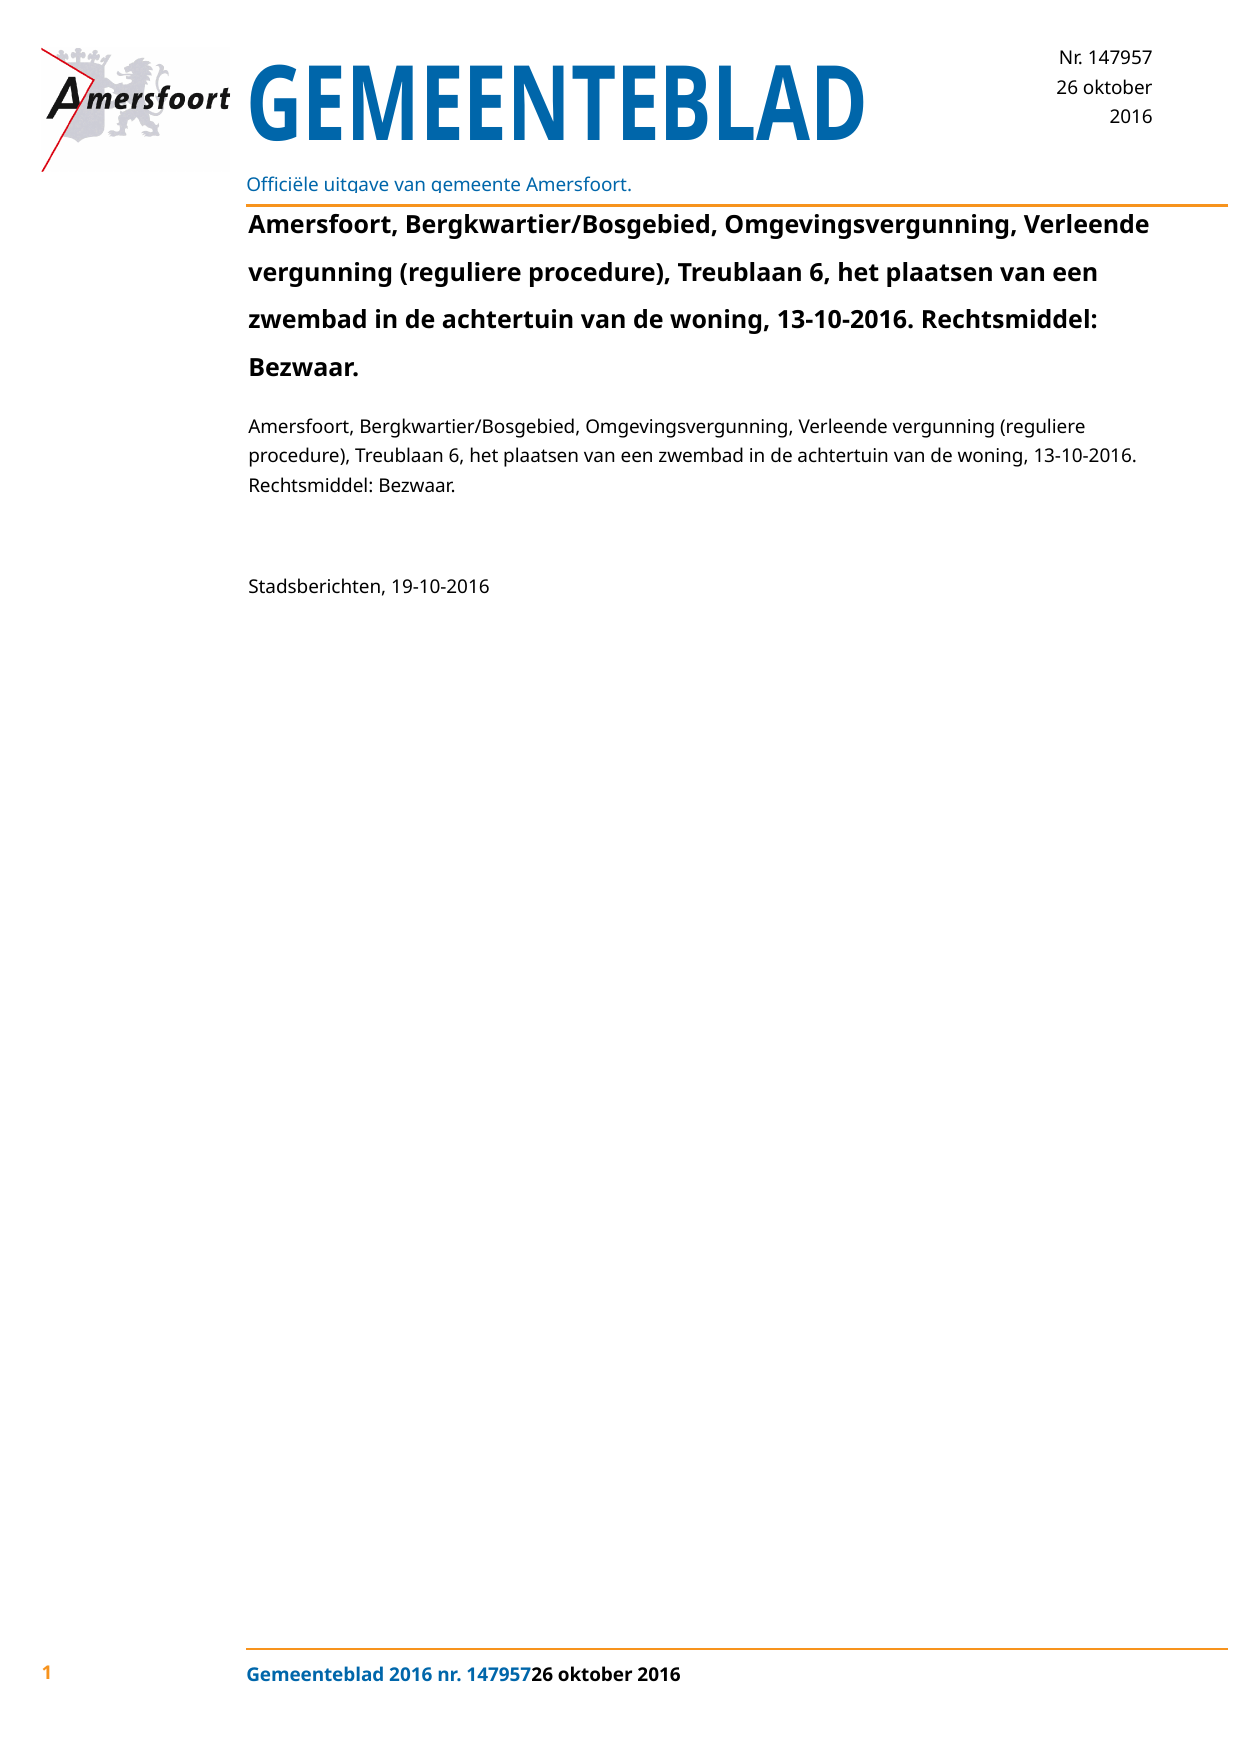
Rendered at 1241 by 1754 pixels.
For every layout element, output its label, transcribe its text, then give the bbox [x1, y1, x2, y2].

text Stadsberichten, 19-10-2016 [248, 573, 1152, 599]
picture [41, 47, 231, 172]
text Amersfoort, Bergkwartier/Bosgebied, Omgevingsvergunning, Verleende vergunning (reguliere procedure), Treublaan 6, het plaatsen van een zwembad in de achtertuin van de woning, 13-10-2016. Rechtsmiddel: Bezwaar. [248, 413, 1152, 498]
text Amersfoort, Bergkwartier/Bosgebied, Omgevingsvergunning, Verleende vergunning (reguliere procedure), Treublaan 6, het plaatsen van een zwembad in de achtertuin van de woning, 13-10-2016. Rechtsmiddel: Bezwaar. [248, 207, 1152, 384]
